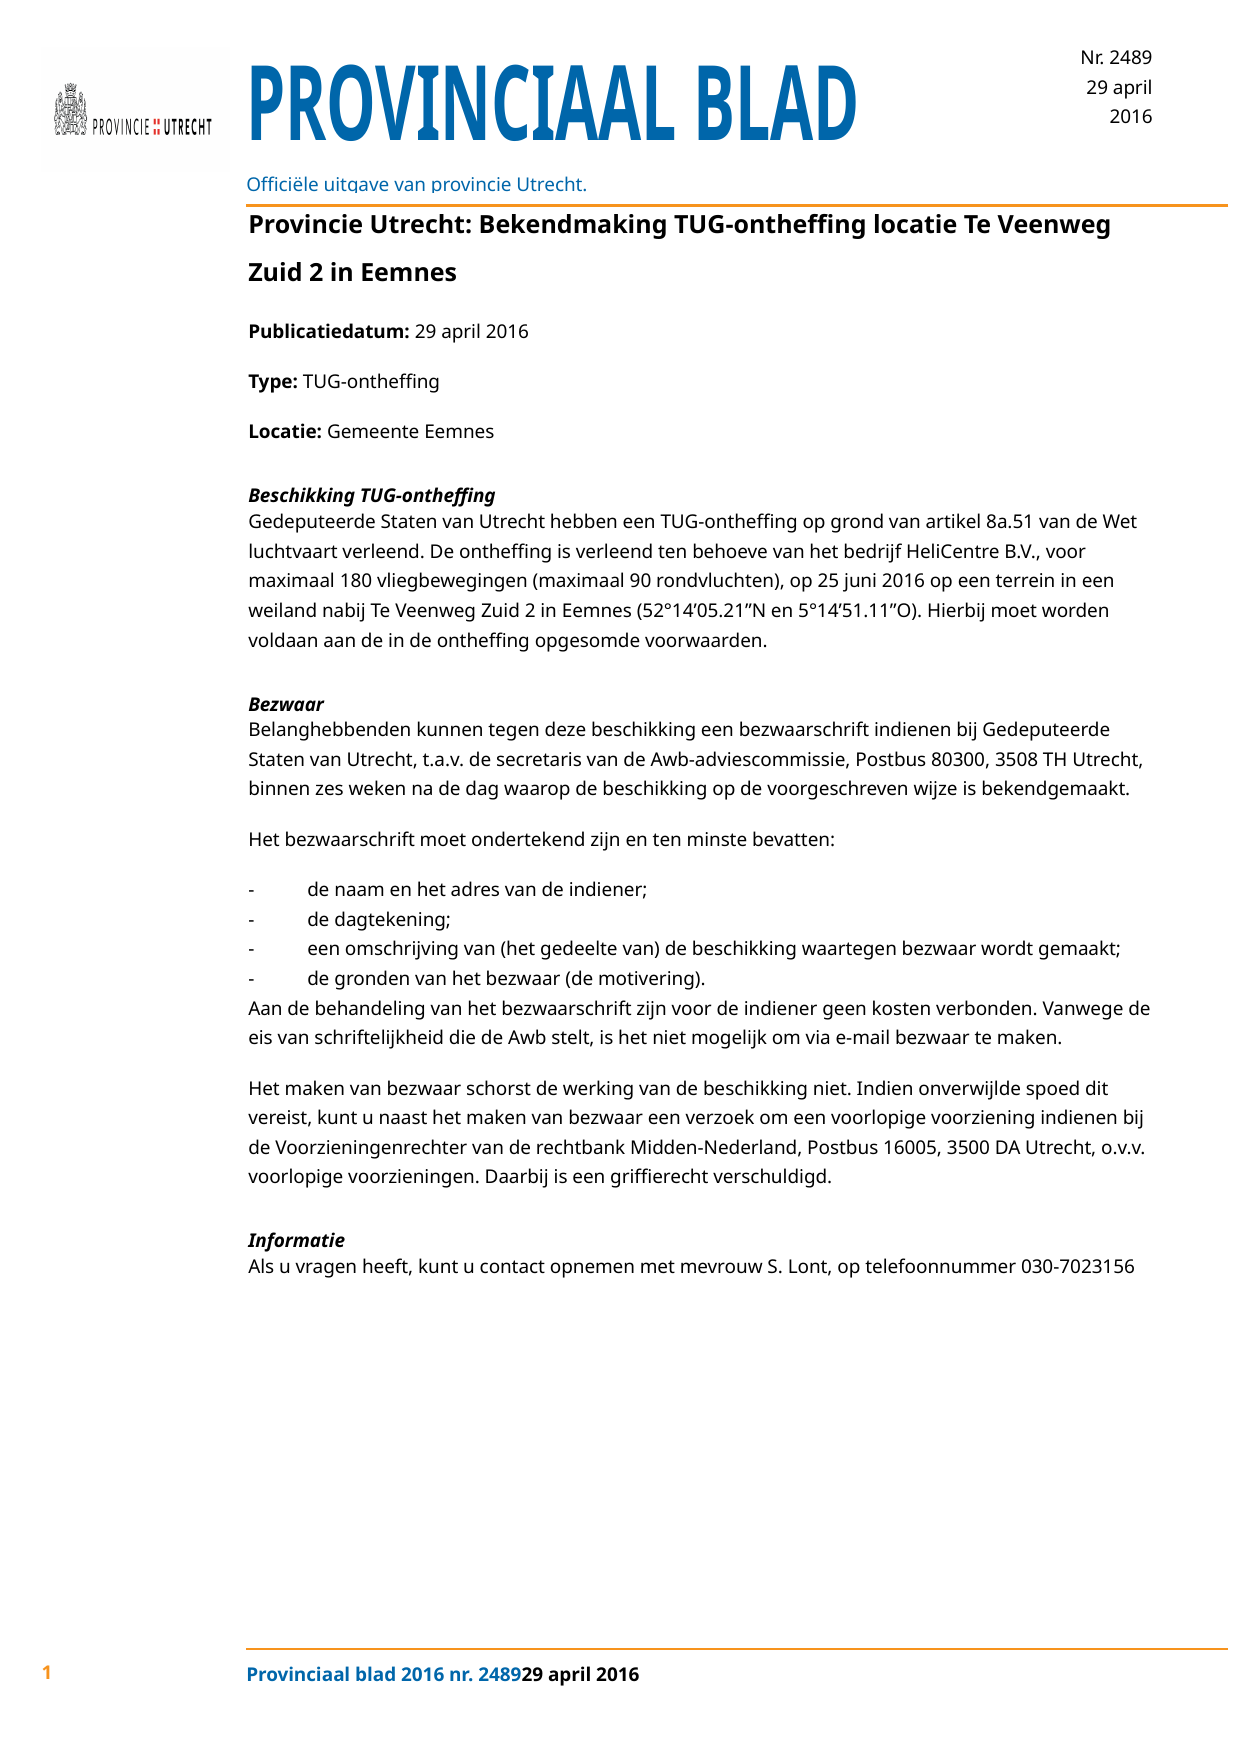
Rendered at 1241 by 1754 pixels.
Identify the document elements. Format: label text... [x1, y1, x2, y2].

text Beschikking TUG-ontheffing [248, 483, 1152, 508]
picture [41, 47, 231, 172]
text Als u vragen heeft, kunt u contact opnemen met mevrouw S. Lont, op telefoonnummer 030-7023156 [248, 1253, 1152, 1279]
text Aan de behandeling van het bezwaarschrift zijn voor de indiener geen kosten verbonden. Vanwege de eis van schriftelijkheid die de Awb stelt, is het niet mogelijk om via e-mail bezwaar te maken. [248, 995, 1152, 1050]
text Locatie: Gemeente Eemnes [248, 419, 1152, 444]
text Informatie [248, 1227, 1152, 1253]
text Type: TUG-ontheffing [248, 368, 1152, 394]
text Het maken van bezwaar schorst de werking van de beschikking niet. Indien onverwijlde spoed dit vereist, kunt u naast het maken van bezwaar een verzoek om een voorlopige voorziening indienen bij de Voorzieningenrechter van de rechtbank Midden-Nederland, Postbus 16005, 3500 DA Utrecht, o.v.v. voorlopige voorzieningen. Daarbij is een griffierecht verschuldigd. [248, 1075, 1152, 1189]
list de dagtekening; [248, 906, 1152, 932]
text Het bezwaarschrift moet ondertekend zijn en ten minste bevatten: [248, 826, 1152, 852]
list een omschrijving van (het gedeelte van) de beschikking waartegen bezwaar wordt gemaakt; [248, 936, 1152, 961]
text Publicatiedatum: 29 april 2016 [248, 318, 1152, 344]
text Bezwaar [248, 691, 1152, 716]
text Gedeputeerde Staten van Utrecht hebben een TUG-ontheffing op grond van artikel 8a.51 van de Wet luchtvaart verleend. De ontheffing is verleend ten behoeve van het bedrijf HeliCentre B.V., voor maximaal 180 vliegbewegingen (maximaal 90 rondvluchten), op 25 juni 2016 op een terrein in een weiland nabij Te Veenweg Zuid 2 in Eemnes (52°14’05.21”N en 5°14’51.11”O). Hierbij moet worden voldaan aan de in de ontheffing opgesomde voorwaarden. [248, 508, 1152, 652]
list de gronden van het bezwaar (de motivering). [248, 965, 1152, 991]
text Belanghebbenden kunnen tegen deze beschikking een bezwaarschrift indienen bij Gedeputeerde Staten van Utrecht, t.a.v. de secretaris van de Awb-adviescommissie, Postbus 80300, 3508 TH Utrecht, binnen zes weken na de dag waarop de beschikking op de voorgeschreven wijze is bekendgemaakt. [248, 716, 1152, 801]
text Provincie Utrecht: Bekendmaking TUG-ontheffing locatie Te Veenweg Zuid 2 in Eemnes [248, 207, 1152, 288]
list de naam en het adres van de indiener; [248, 876, 1152, 902]
